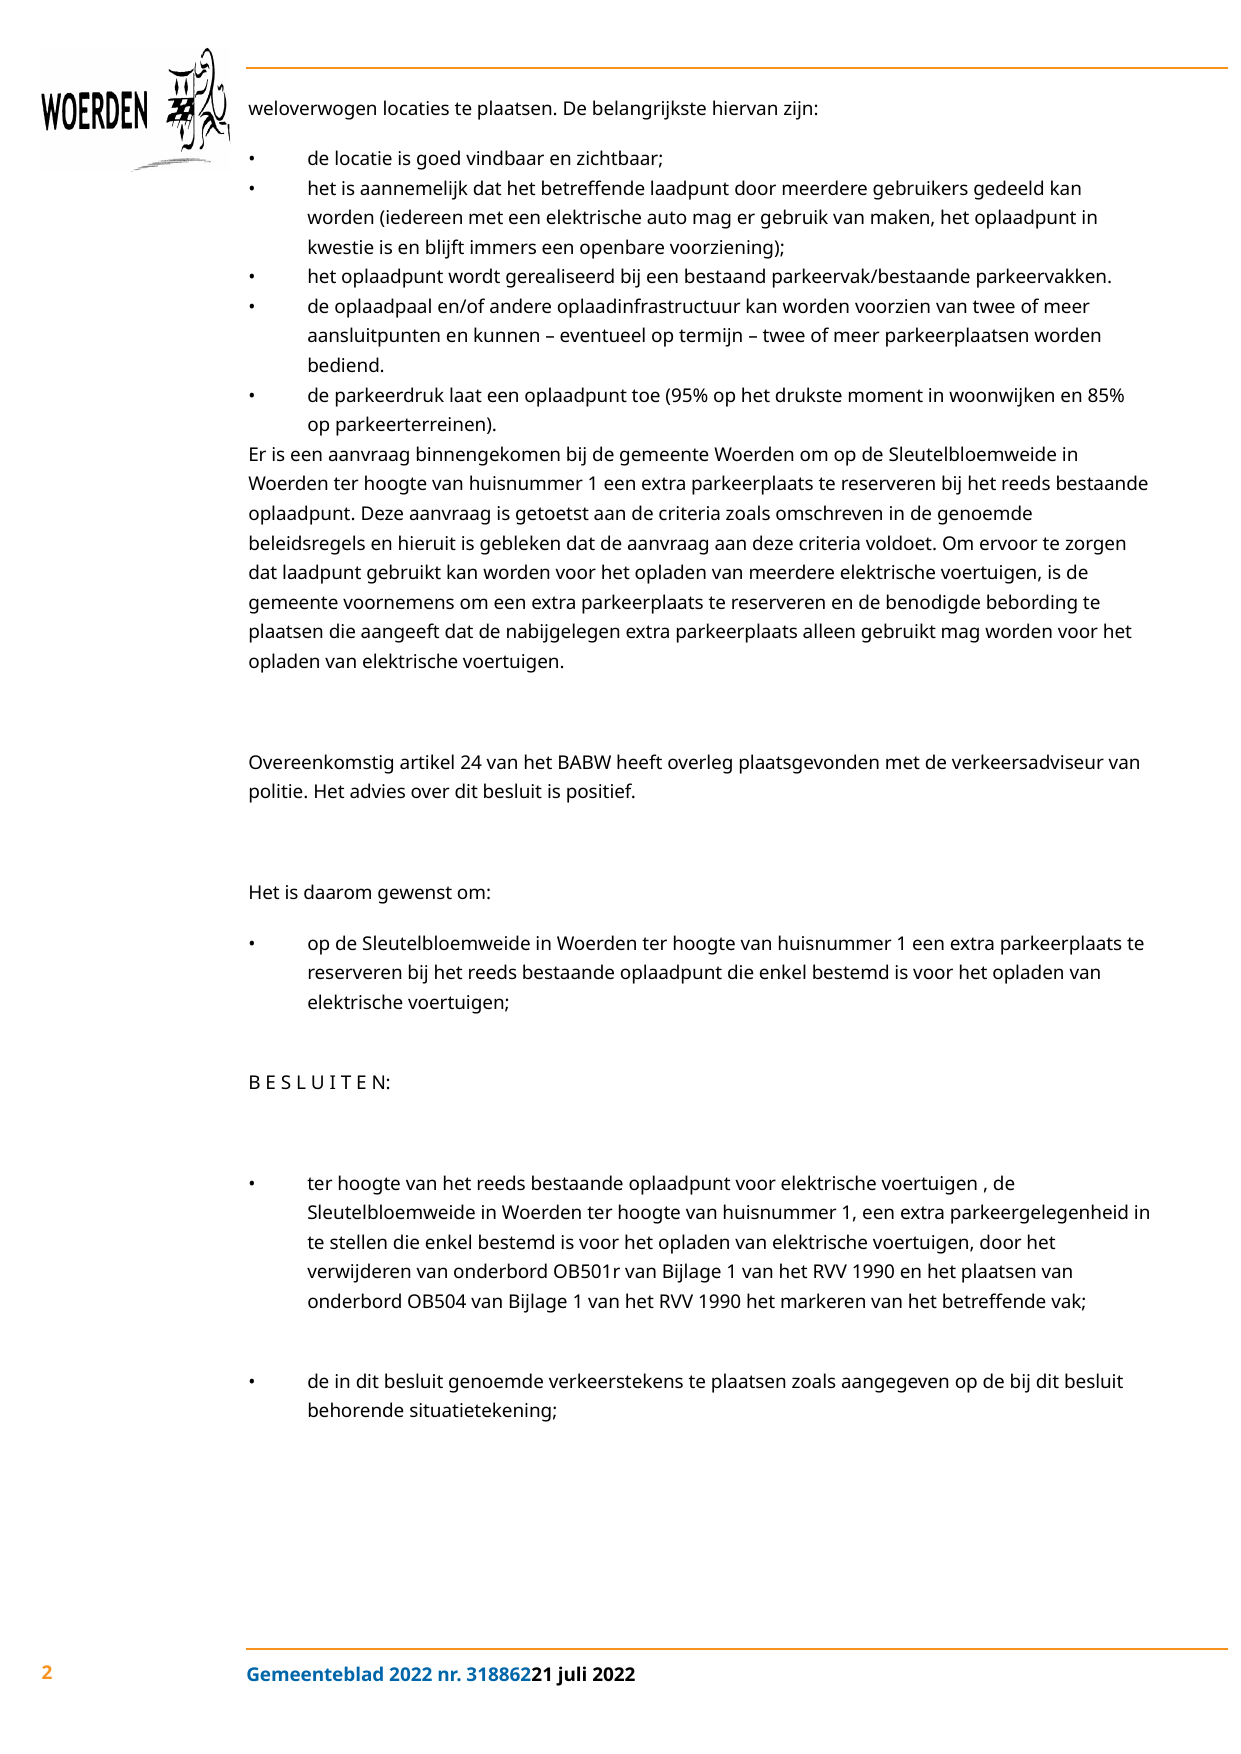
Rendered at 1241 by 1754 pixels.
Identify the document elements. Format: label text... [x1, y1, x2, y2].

list de parkeerdruk laat een oplaadpunt toe (95% op het drukste moment in woonwijken en 85% op parkeerterreinen). [248, 382, 1152, 437]
list ter hoogte van het reeds bestaande oplaadpunt voor elektrische voertuigen , de Sleutelbloemweide in Woerden ter hoogte van huisnummer 1, een extra parkeergelegenheid in te stellen die enkel bestemd is voor het opladen van elektrische voertuigen, door het verwijderen van onderbord OB501r van Bijlage 1 van het RVV 1990 en het plaatsen van onderbord OB504 van Bijlage 1 van het RVV 1990 het markeren van het betreffende vak; [248, 1170, 1152, 1314]
list op de Sleutelbloemweide in Woerden ter hoogte van huisnummer 1 een extra parkeerplaats te reserveren bij het reeds bestaande oplaadpunt die enkel bestemd is voor het opladen van elektrische voertuigen; [248, 930, 1152, 1015]
list het is aannemelijk dat het betreffende laadpunt door meerdere gebruikers gedeeld kan worden (iedereen met een elektrische auto mag er gebruik van maken, het oplaadpunt in kwestie is en blijft immers een openbare voorziening); [248, 175, 1152, 260]
text Het is daarom gewenst om: [248, 879, 1152, 905]
text Overeenkomstig artikel 24 van het BABW heeft overleg plaatsgevonden met de verkeersadviseur van politie. Het advies over dit besluit is positief. [248, 749, 1152, 804]
text B E S L U I T E N: [248, 1069, 1152, 1095]
list de in dit besluit genoemde verkeerstekens te plaatsen zoals aangegeven op de bij dit besluit behorende situatietekening; [248, 1368, 1152, 1423]
list de locatie is goed vindbaar en zichtbaar; [248, 145, 1152, 171]
text Er is een aanvraag binnengekomen bij de gemeente Woerden om op de Sleutelbloemweide in Woerden ter hoogte van huisnummer 1 een extra parkeerplaats te reserveren bij het reeds bestaande oplaadpunt. Deze aanvraag is getoetst aan de criteria zoals omschreven in de genoemde beleidsregels en hieruit is gebleken dat de aanvraag aan deze criteria voldoet. Om ervoor te zorgen dat laadpunt gebruikt kan worden voor het opladen van meerdere elektrische voertuigen, is de gemeente voornemens om een extra parkeerplaats te reserveren en de benodigde bebording te plaatsen die aangeeft dat de nabijgelegen extra parkeerplaats alleen gebruikt mag worden voor het opladen van elektrische voertuigen. [248, 441, 1152, 674]
text weloverwogen locaties te plaatsen. De belangrijkste hiervan zijn: [248, 95, 1152, 121]
list het oplaadpunt wordt gerealiseerd bij een bestaand parkeervak/bestaande parkeervakken. [248, 263, 1152, 289]
picture [41, 47, 231, 172]
list de oplaadpaal en/of andere oplaadinfrastructuur kan worden voorzien van twee of meer aansluitpunten en kunnen – eventueel op termijn – twee of meer parkeerplaatsen worden bediend. [248, 293, 1152, 378]
